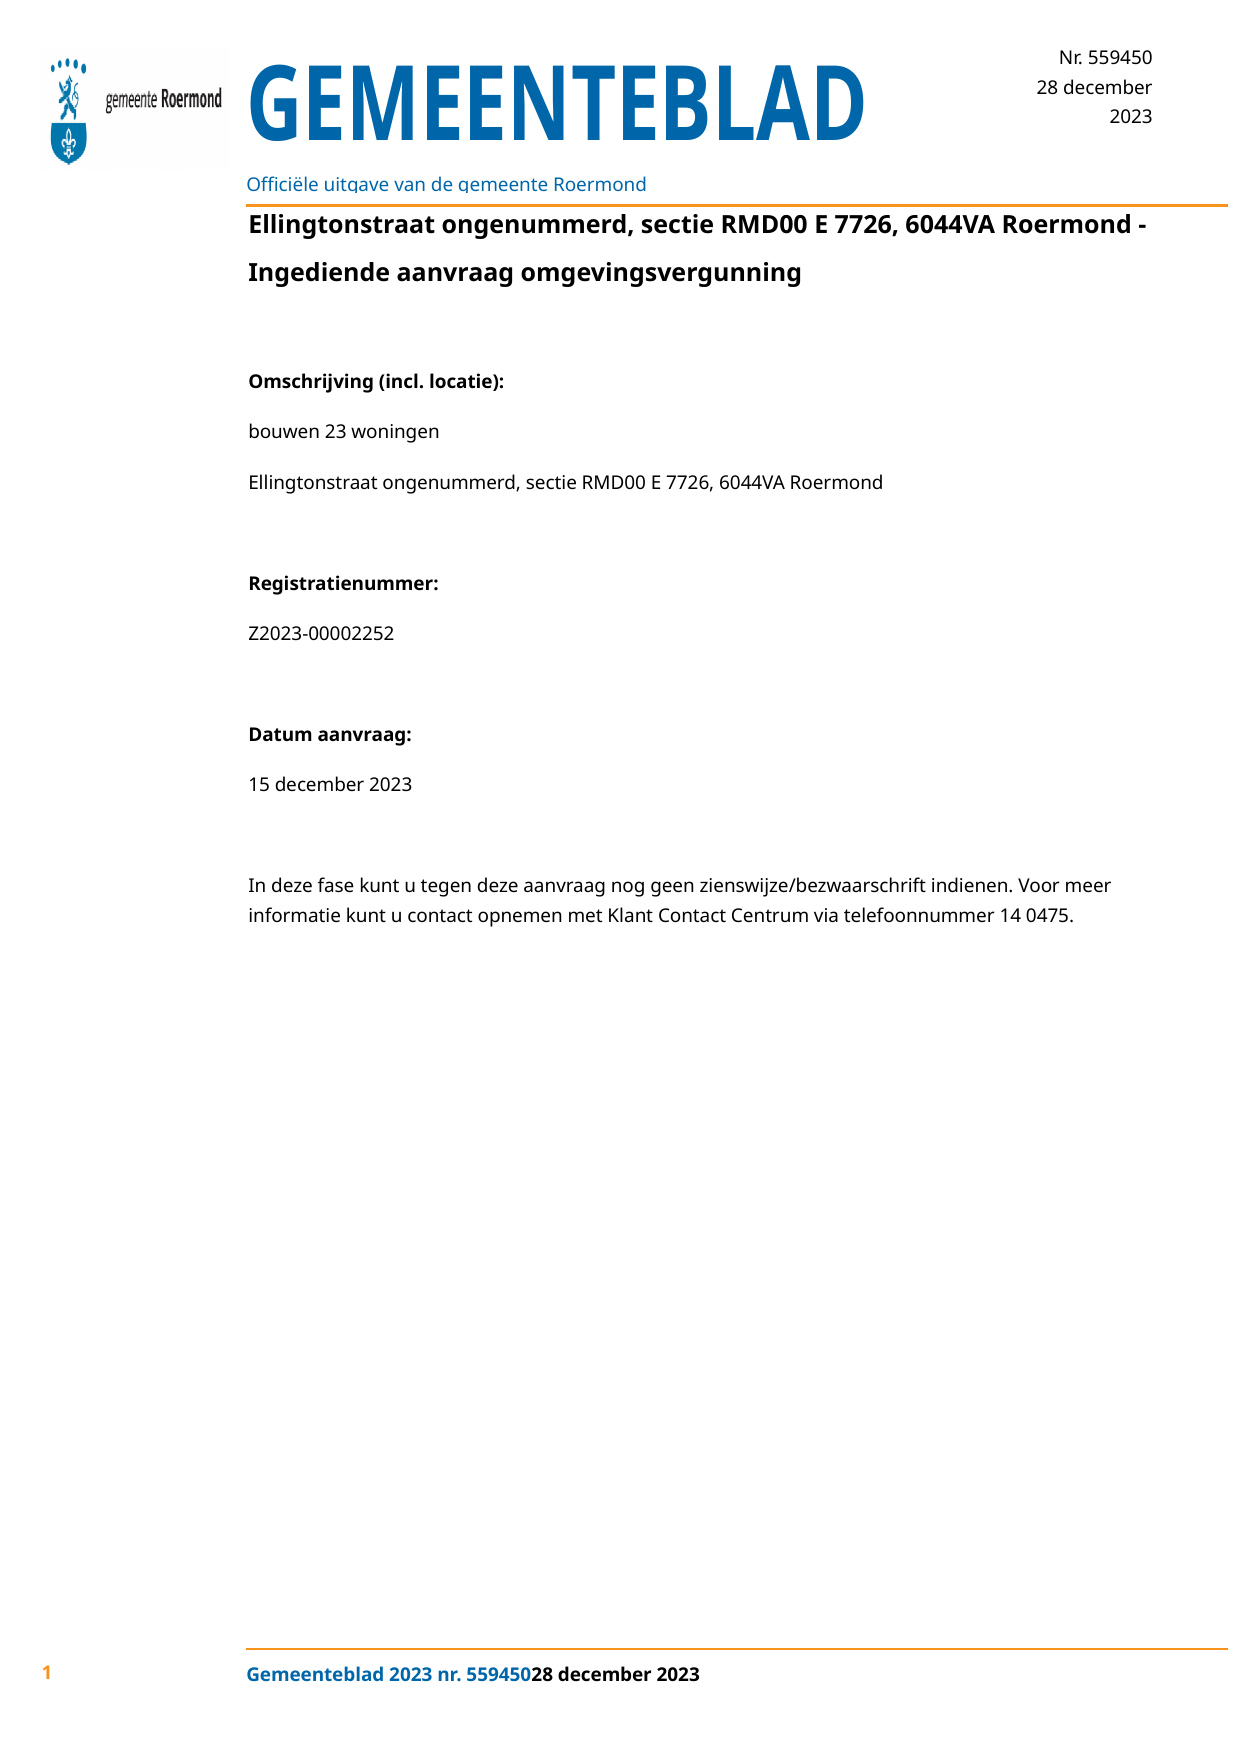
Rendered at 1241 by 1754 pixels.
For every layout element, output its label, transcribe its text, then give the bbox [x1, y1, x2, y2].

text bouwen 23 woningen [248, 419, 1152, 444]
picture [41, 47, 231, 172]
text 15 december 2023 [248, 772, 1152, 797]
text Omschrijving (incl. locatie): [248, 368, 1152, 394]
text Z2023-00002252 [248, 620, 1152, 646]
text Ellingtonstraat ongenummerd, sectie RMD00 E 7726, 6044VA Roermond [248, 469, 1152, 495]
text Registratienummer: [248, 570, 1152, 596]
text In deze fase kunt u tegen deze aanvraag nog geen zienswijze/bezwaarschrift indienen. Voor meer informatie kunt u contact opnemen met Klant Contact Centrum via telefoonnummer 14 0475. [248, 872, 1152, 928]
text Ellingtonstraat ongenummerd, sectie RMD00 E 7726, 6044VA Roermond - Ingediende aanvraag omgevingsvergunning [248, 207, 1152, 288]
text Datum aanvraag: [248, 721, 1152, 747]
